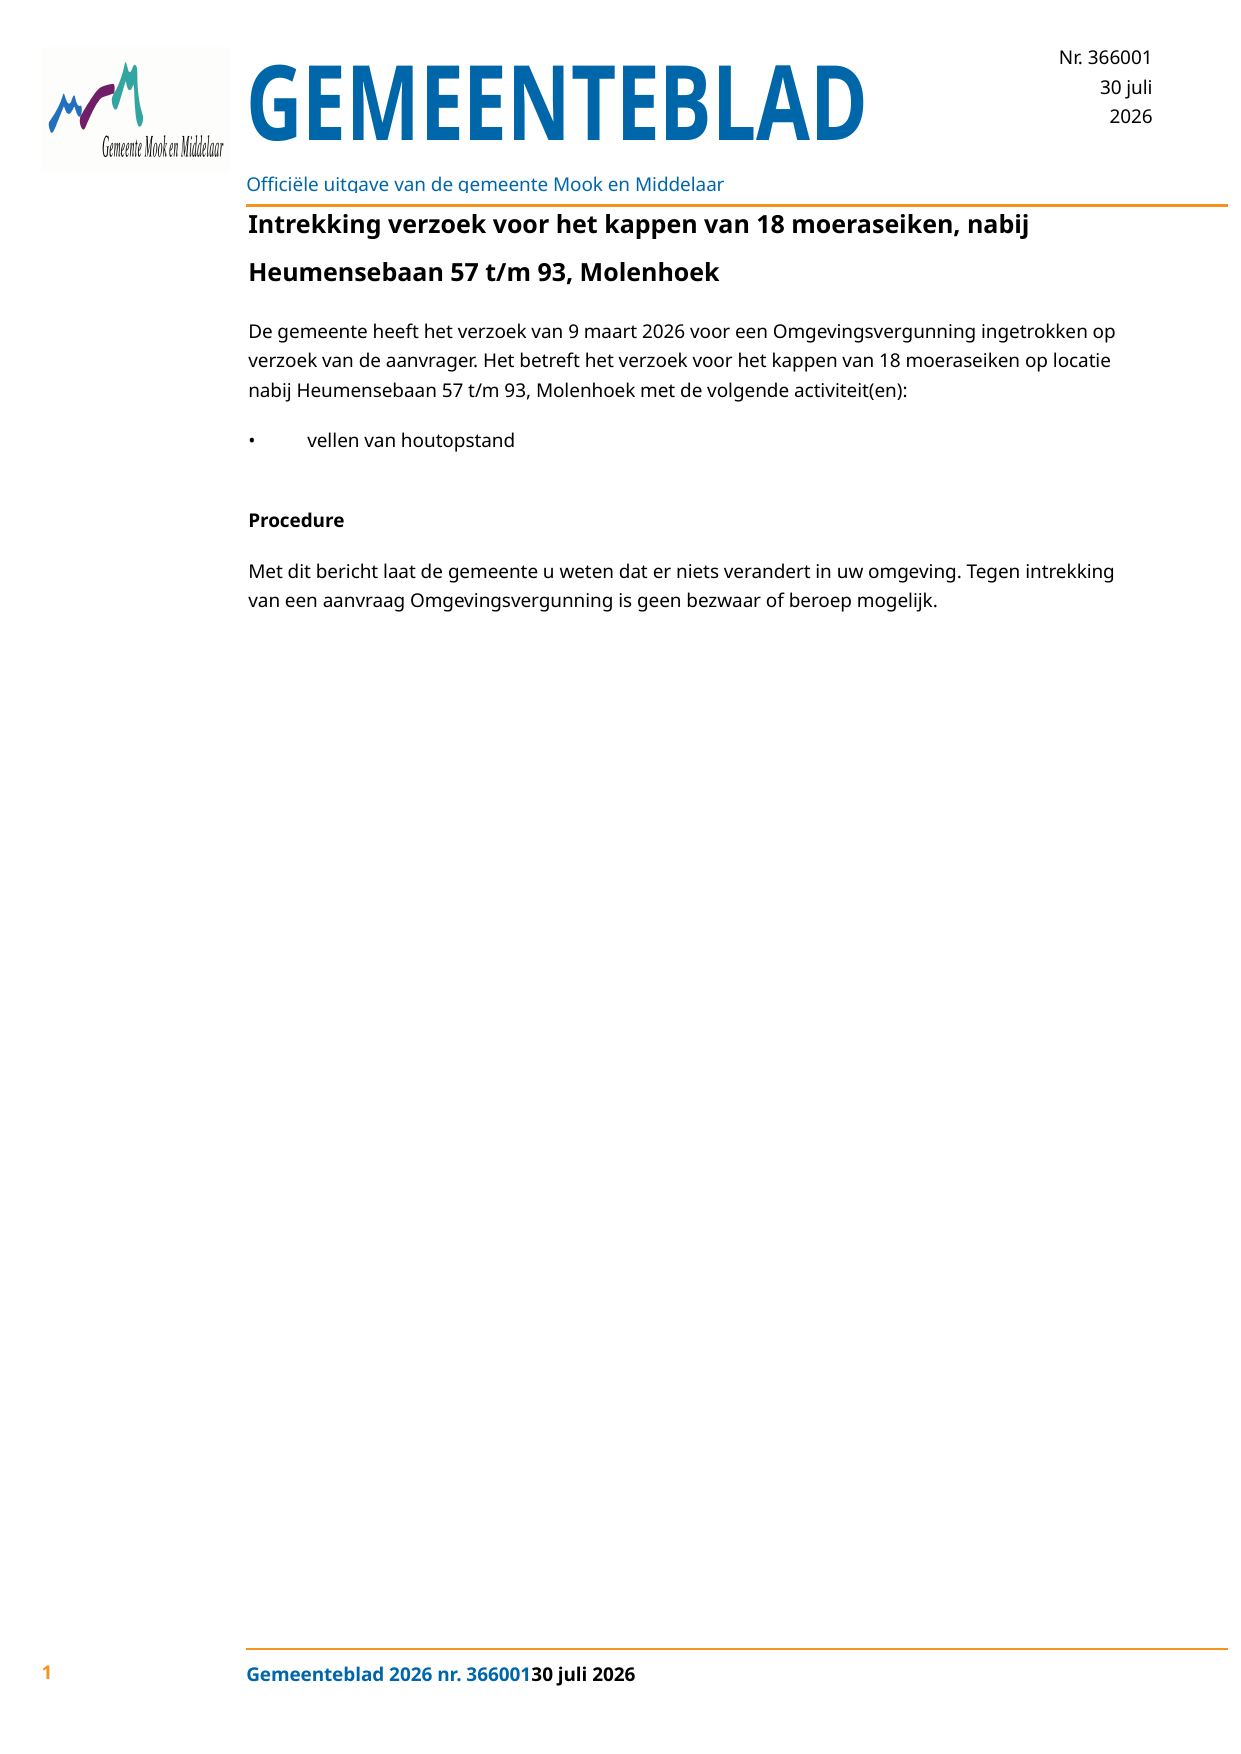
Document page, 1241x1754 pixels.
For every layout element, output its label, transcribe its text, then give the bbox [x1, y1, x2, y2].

text Procedure [248, 507, 1152, 533]
text De gemeente heeft het verzoek van 9 maart 2026 voor een Omgevingsvergunning ingetrokken op verzoek van de aanvrager. Het betreft het verzoek voor het kappen van 18 moeraseiken op locatie nabij Heumensebaan 57 t/m 93, Molenhoek met de volgende activiteit(en): [248, 318, 1152, 403]
text Intrekking verzoek voor het kappen van 18 moeraseiken, nabij Heumensebaan 57 t/m 93, Molenhoek [248, 207, 1152, 288]
text Met dit bericht laat de gemeente u weten dat er niets verandert in uw omgeving. Tegen intrekking van een aanvraag Omgevingsvergunning is geen bezwaar of beroep mogelijk. [248, 558, 1152, 613]
list vellen van houtopstand [248, 427, 1152, 453]
picture [41, 47, 231, 172]
